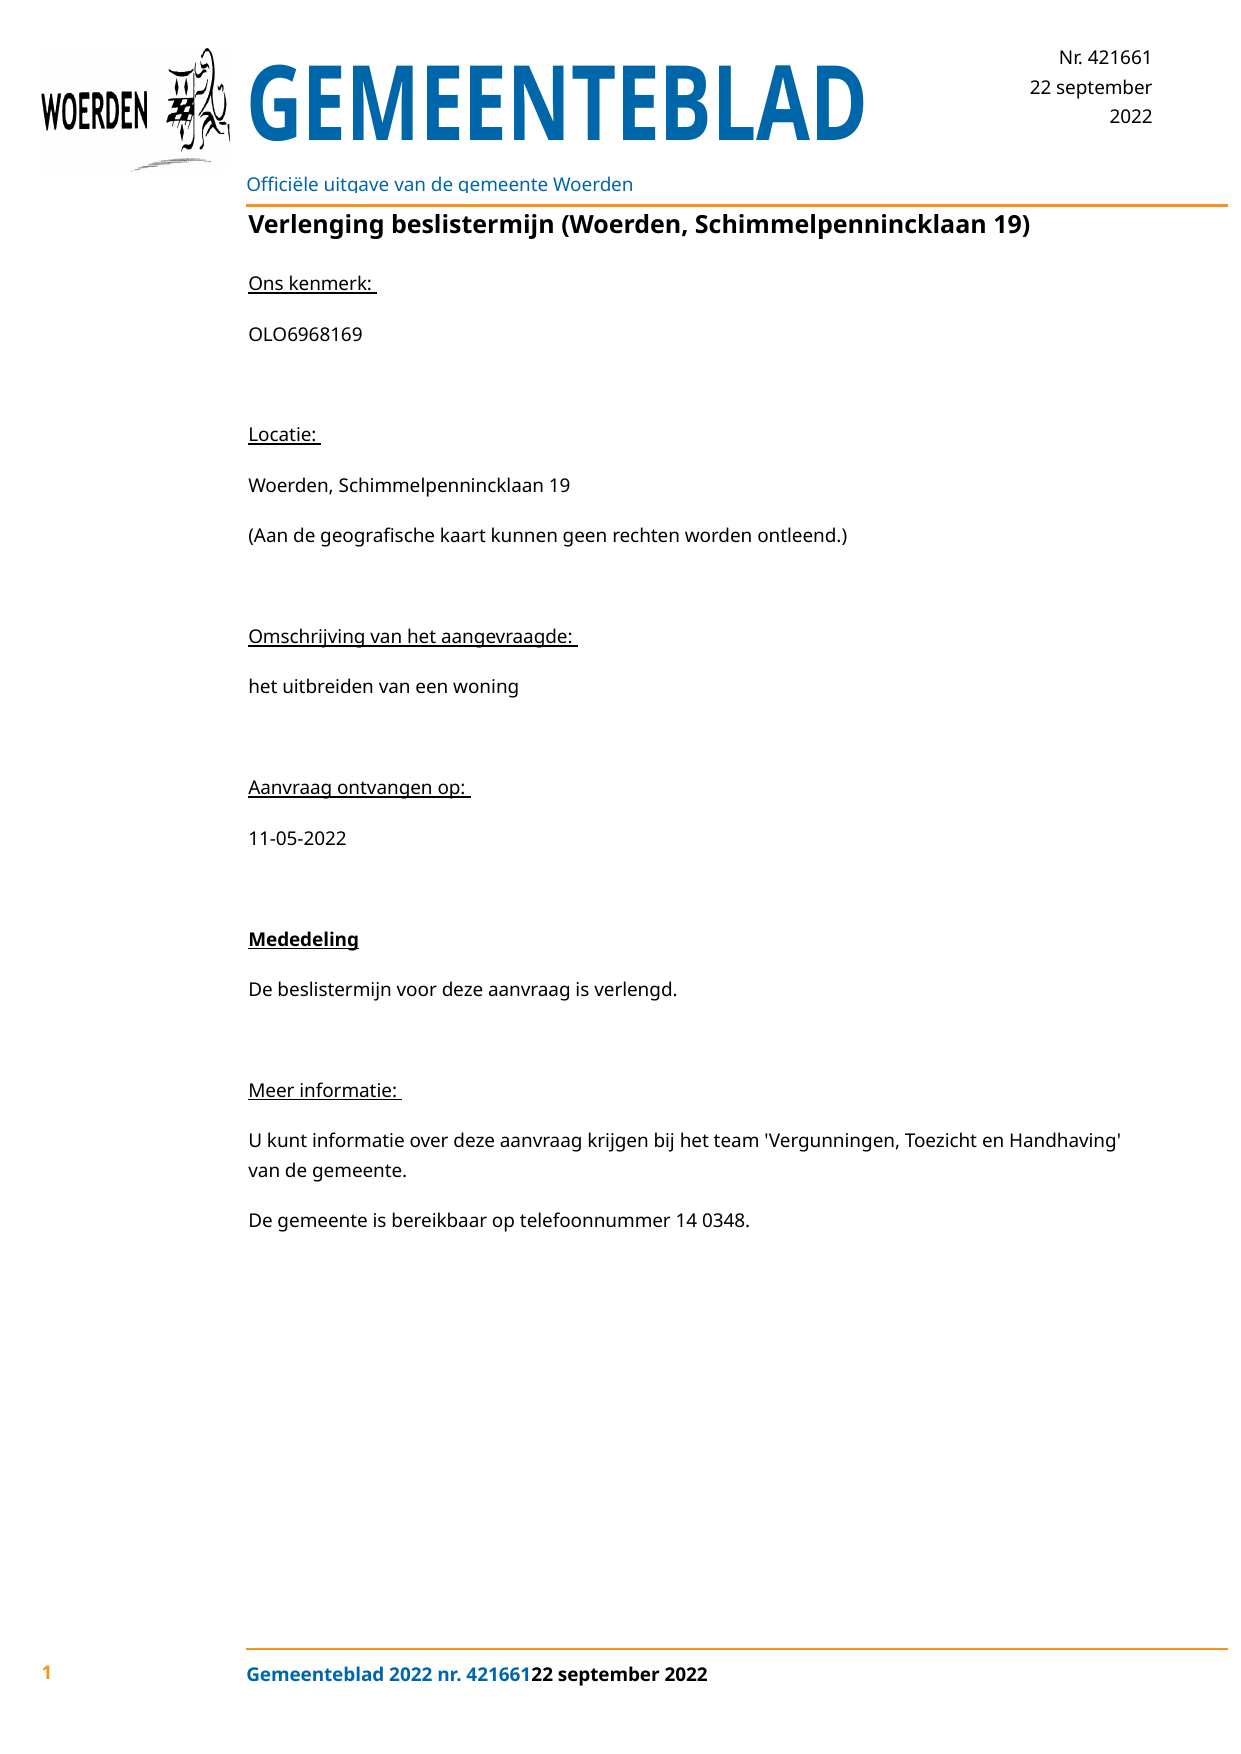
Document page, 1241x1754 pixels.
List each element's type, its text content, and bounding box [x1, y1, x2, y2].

text het uitbreiden van een woning [248, 674, 1152, 699]
text Mededeling [248, 926, 1152, 951]
text Aanvraag ontvangen op: [248, 774, 1152, 800]
text Omschrijving van het aangevraagde: [248, 623, 1152, 649]
text 11-05-2022 [248, 825, 1152, 851]
text Ons kenmerk: [248, 270, 1152, 296]
text Locatie: [248, 422, 1152, 447]
text De beslistermijn voor deze aanvraag is verlengd. [248, 976, 1152, 1002]
text Woerden, Schimmelpennincklaan 19 [248, 472, 1152, 498]
picture [41, 47, 231, 172]
text De gemeente is bereikbaar op telefoonnummer 14 0348. [248, 1207, 1152, 1233]
text Verlenging beslistermijn (Woerden, Schimmelpennincklaan 19) [248, 207, 1152, 241]
text Meer informatie: [248, 1077, 1152, 1103]
text OLO6968169 [248, 321, 1152, 346]
text U kunt informatie over deze aanvraag krijgen bij het team 'Vergunningen, Toezicht en Handhaving' van de gemeente. [248, 1127, 1152, 1183]
text (Aan de geografische kaart kunnen geen rechten worden ontleend.) [248, 522, 1152, 548]
